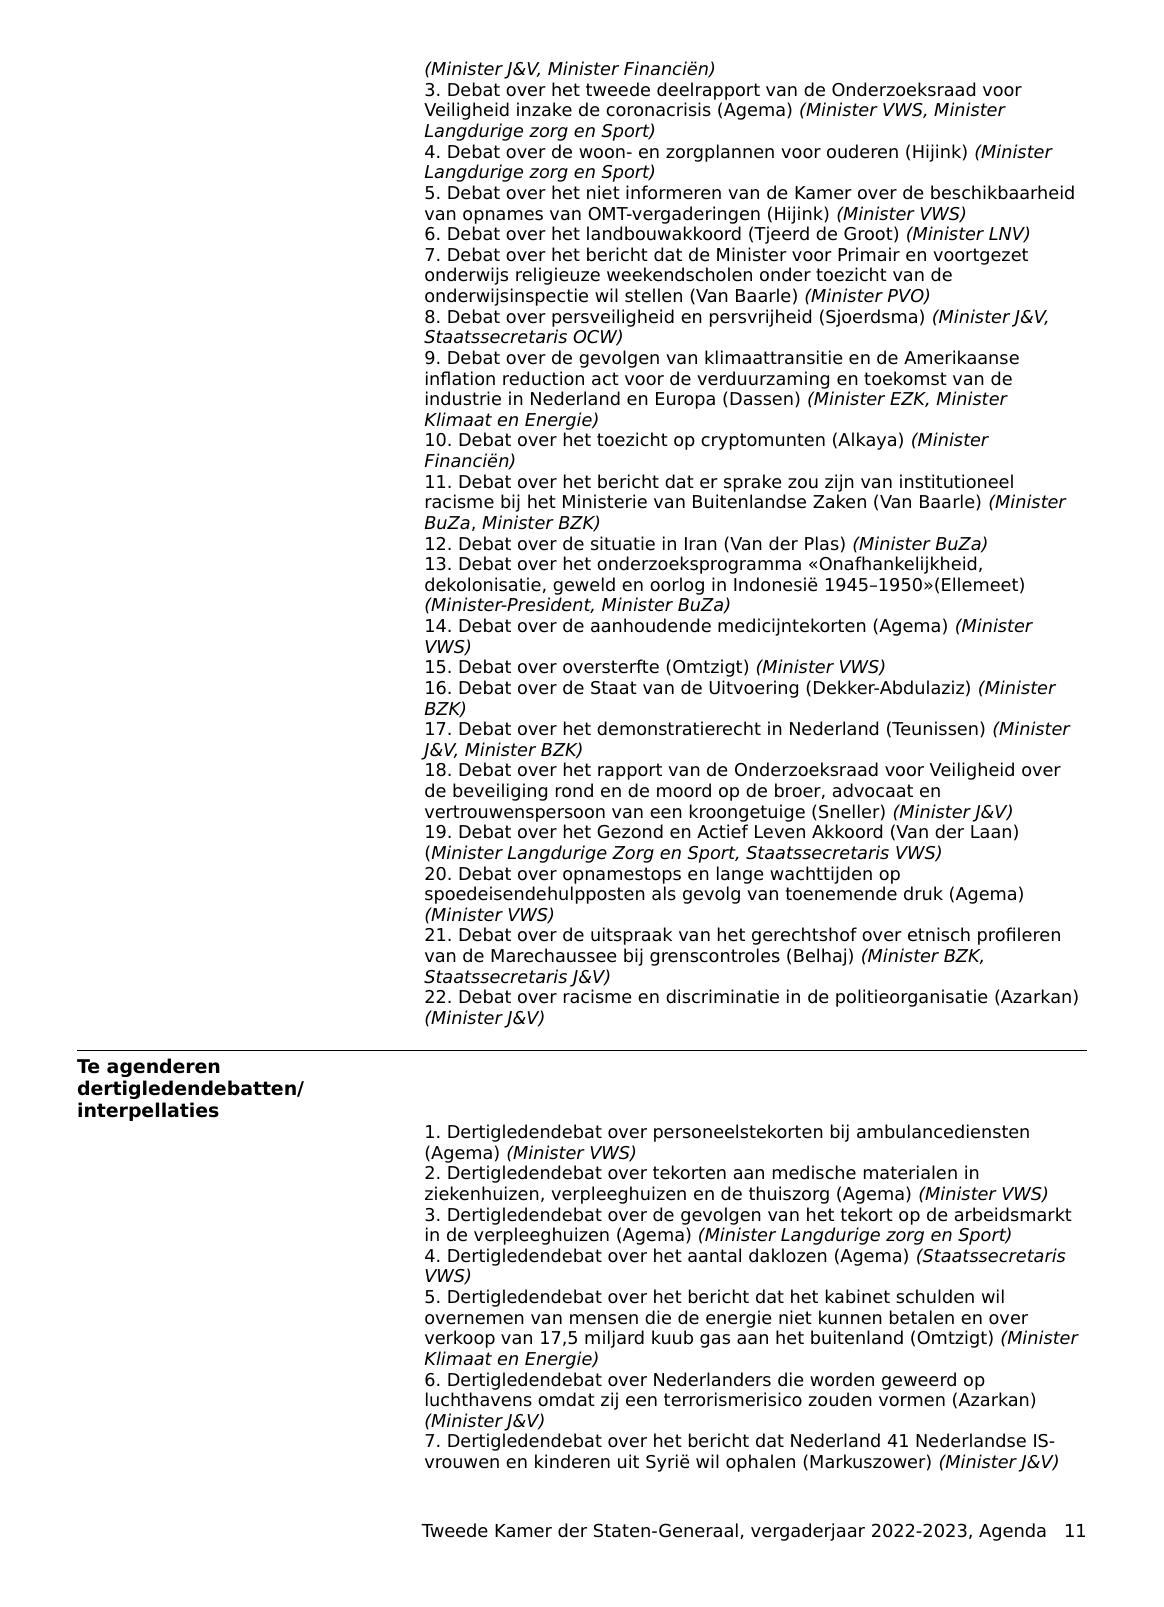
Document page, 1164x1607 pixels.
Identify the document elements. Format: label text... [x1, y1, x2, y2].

table_cell [401, 760, 418, 822]
table_cell [401, 719, 418, 760]
table_cell [77, 925, 401, 987]
table_cell [401, 1431, 418, 1473]
table_cell [77, 59, 401, 80]
table_cell [401, 678, 418, 719]
table_cell 4. Debat over de woon- en zorgplannen voor ouderen (Hijink) (Minister Langdurige zorg en Sport) [418, 142, 1087, 183]
table_cell 3. Debat over het tweede deelrapport van de Onderzoeksraad voor Veiligheid inzake de coronacrisis (Agema) (Minister VWS, Minister Langdurige zorg en Sport) [418, 80, 1087, 142]
table_cell [401, 307, 418, 348]
table_cell [401, 142, 418, 183]
table_cell [77, 245, 401, 307]
table_cell [401, 1246, 418, 1287]
table_cell [77, 987, 401, 1028]
table_cell 13. Debat over het onderzoeksprogramma «Onafhankelijkheid, dekolonisatie, geweld en oorlog in Indonesië 1945–1950»(Ellemeet) (Minister-President, Minister BuZa) [418, 554, 1087, 616]
table_cell 2. Dertigledendebat over tekorten aan medische materialen in ziekenhuizen, verpleeghuizen en de thuiszorg (Agema) (Minister VWS) [418, 1163, 1087, 1204]
table_cell [401, 183, 418, 224]
table_cell 16. Debat over de Staat van de Uitvoering (Dekker-Abdulaziz) (Minister BZK) [418, 678, 1087, 719]
table_cell 6. Dertigledendebat over Nederlanders die worden geweerd op luchthavens omdat zij een terrorismerisico zouden vormen (Azarkan) (Minister J&V) [418, 1370, 1087, 1431]
table_cell [401, 80, 418, 142]
table_header [401, 1051, 418, 1122]
table_cell (Minister J&V, Minister Financiën) [418, 59, 1087, 80]
table_cell [77, 1205, 401, 1246]
table_cell [77, 307, 401, 348]
table_cell [401, 925, 418, 987]
table_cell 11. Debat over het bericht dat er sprake zou zijn van institutioneel racisme bij het Ministerie van Buitenlandse Zaken (Van Baarle) (Minister BuZa, Minister BZK) [418, 472, 1087, 533]
table_cell [77, 554, 401, 616]
table_cell 20. Debat over opnamestops en lange wachttijden op spoedeisendehulpposten als gevolg van toenemende druk (Agema) (Minister VWS) [418, 864, 1087, 925]
table_cell 15. Debat over oversterfte (Omtzigt) (Minister VWS) [418, 657, 1087, 678]
table_cell 18. Debat over het rapport van de Onderzoeksraad voor Veiligheid over de beveiliging rond en de moord op de broer, advocaat en vertrouwenspersoon van een kroongetuige (Sneller) (Minister J&V) [418, 760, 1087, 822]
table_cell [401, 616, 418, 657]
table_cell [77, 80, 401, 142]
table_cell [401, 534, 418, 554]
table_header [418, 1051, 1087, 1122]
table_cell [401, 430, 418, 472]
table_header Te agenderen dertigledendebatten/ interpellaties [77, 1051, 401, 1122]
table_cell [401, 245, 418, 307]
table_cell [401, 1287, 418, 1369]
table_cell [77, 657, 401, 678]
table_cell [401, 348, 418, 430]
table_cell [77, 616, 401, 657]
table_cell 22. Debat over racisme en discriminatie in de politieorganisatie (Azarkan) (Minister J&V) [418, 987, 1087, 1028]
table_cell 5. Dertigledendebat over het bericht dat het kabinet schulden wil overnemen van mensen die de energie niet kunnen betalen en over verkoop van 17,5 miljard kuub gas aan het buitenland (Omtzigt) (Minister Klimaat en Energie) [418, 1287, 1087, 1369]
table_cell [401, 822, 418, 863]
table_cell 19. Debat over het Gezond en Actief Leven Akkoord (Van der Laan) (Minister Langdurige Zorg en Sport, Staatssecretaris VWS) [418, 822, 1087, 863]
table_cell [401, 554, 418, 616]
table_cell [401, 1370, 418, 1431]
table_cell [77, 183, 401, 224]
table_cell [77, 142, 401, 183]
table_cell [401, 472, 418, 533]
table_cell [401, 657, 418, 678]
table_cell 5. Debat over het niet informeren van de Kamer over de beschikbaarheid van opnames van OMT-vergaderingen (Hijink) (Minister VWS) [418, 183, 1087, 224]
table_cell [77, 1287, 401, 1369]
table_cell [401, 1205, 418, 1246]
table_cell [77, 348, 401, 430]
table_cell [77, 678, 401, 719]
table_cell [77, 760, 401, 822]
table_cell 7. Debat over het bericht dat de Minister voor Primair en voortgezet onderwijs religieuze weekendscholen onder toezicht van de onderwijsinspectie wil stellen (Van Baarle) (Minister PVO) [418, 245, 1087, 307]
table_cell [77, 1246, 401, 1287]
table_cell [77, 1163, 401, 1204]
table_cell 4. Dertigledendebat over het aantal daklozen (Agema) (Staatssecretaris VWS) [418, 1246, 1087, 1287]
table_cell [401, 864, 418, 925]
table_cell 12. Debat over de situatie in Iran (Van der Plas) (Minister BuZa) [418, 534, 1087, 554]
table_cell [77, 719, 401, 760]
table_cell [77, 1122, 401, 1163]
table_cell 9. Debat over de gevolgen van klimaattransitie en de Amerikaanse inflation reduction act voor de verduurzaming en toekomst van de industrie in Nederland en Europa (Dassen) (Minister EZK, Minister Klimaat en Energie) [418, 348, 1087, 430]
table_cell [77, 472, 401, 533]
table_cell 7. Dertigledendebat over het bericht dat Nederland 41 Nederlandse IS-vrouwen en kinderen uit Syrië wil ophalen (Markuszower) (Minister J&V) [418, 1431, 1087, 1473]
table_cell [77, 534, 401, 554]
table_cell [401, 224, 418, 245]
table_cell [401, 1163, 418, 1204]
table_cell [77, 1431, 401, 1473]
table_cell 10. Debat over het toezicht op cryptomunten (Alkaya) (Minister Financiën) [418, 430, 1087, 472]
table_cell 21. Debat over de uitspraak van het gerechtshof over etnisch profileren van de Marechaussee bij grenscontroles (Belhaj) (Minister BZK, Staatssecretaris J&V) [418, 925, 1087, 987]
table_cell 6. Debat over het landbouwakkoord (Tjeerd de Groot) (Minister LNV) [418, 224, 1087, 245]
table_cell [77, 224, 401, 245]
table_cell [77, 430, 401, 472]
table_cell [401, 59, 418, 80]
table_cell 1. Dertigledendebat over personeelstekorten bij ambulancediensten (Agema) (Minister VWS) [418, 1122, 1087, 1163]
table_cell [401, 987, 418, 1028]
table_cell [77, 822, 401, 863]
table_cell [77, 1370, 401, 1431]
table_cell [401, 1122, 418, 1163]
table_cell 14. Debat over de aanhoudende medicijntekorten (Agema) (Minister VWS) [418, 616, 1087, 657]
table_cell 3. Dertigledendebat over de gevolgen van het tekort op de arbeidsmarkt in de verpleeghuizen (Agema) (Minister Langdurige zorg en Sport) [418, 1205, 1087, 1246]
table_cell 8. Debat over persveiligheid en persvrijheid (Sjoerdsma) (Minister J&V, Staatssecretaris OCW) [418, 307, 1087, 348]
table_cell 17. Debat over het demonstratierecht in Nederland (Teunissen) (Minister J&V, Minister BZK) [418, 719, 1087, 760]
table_cell [77, 864, 401, 925]
